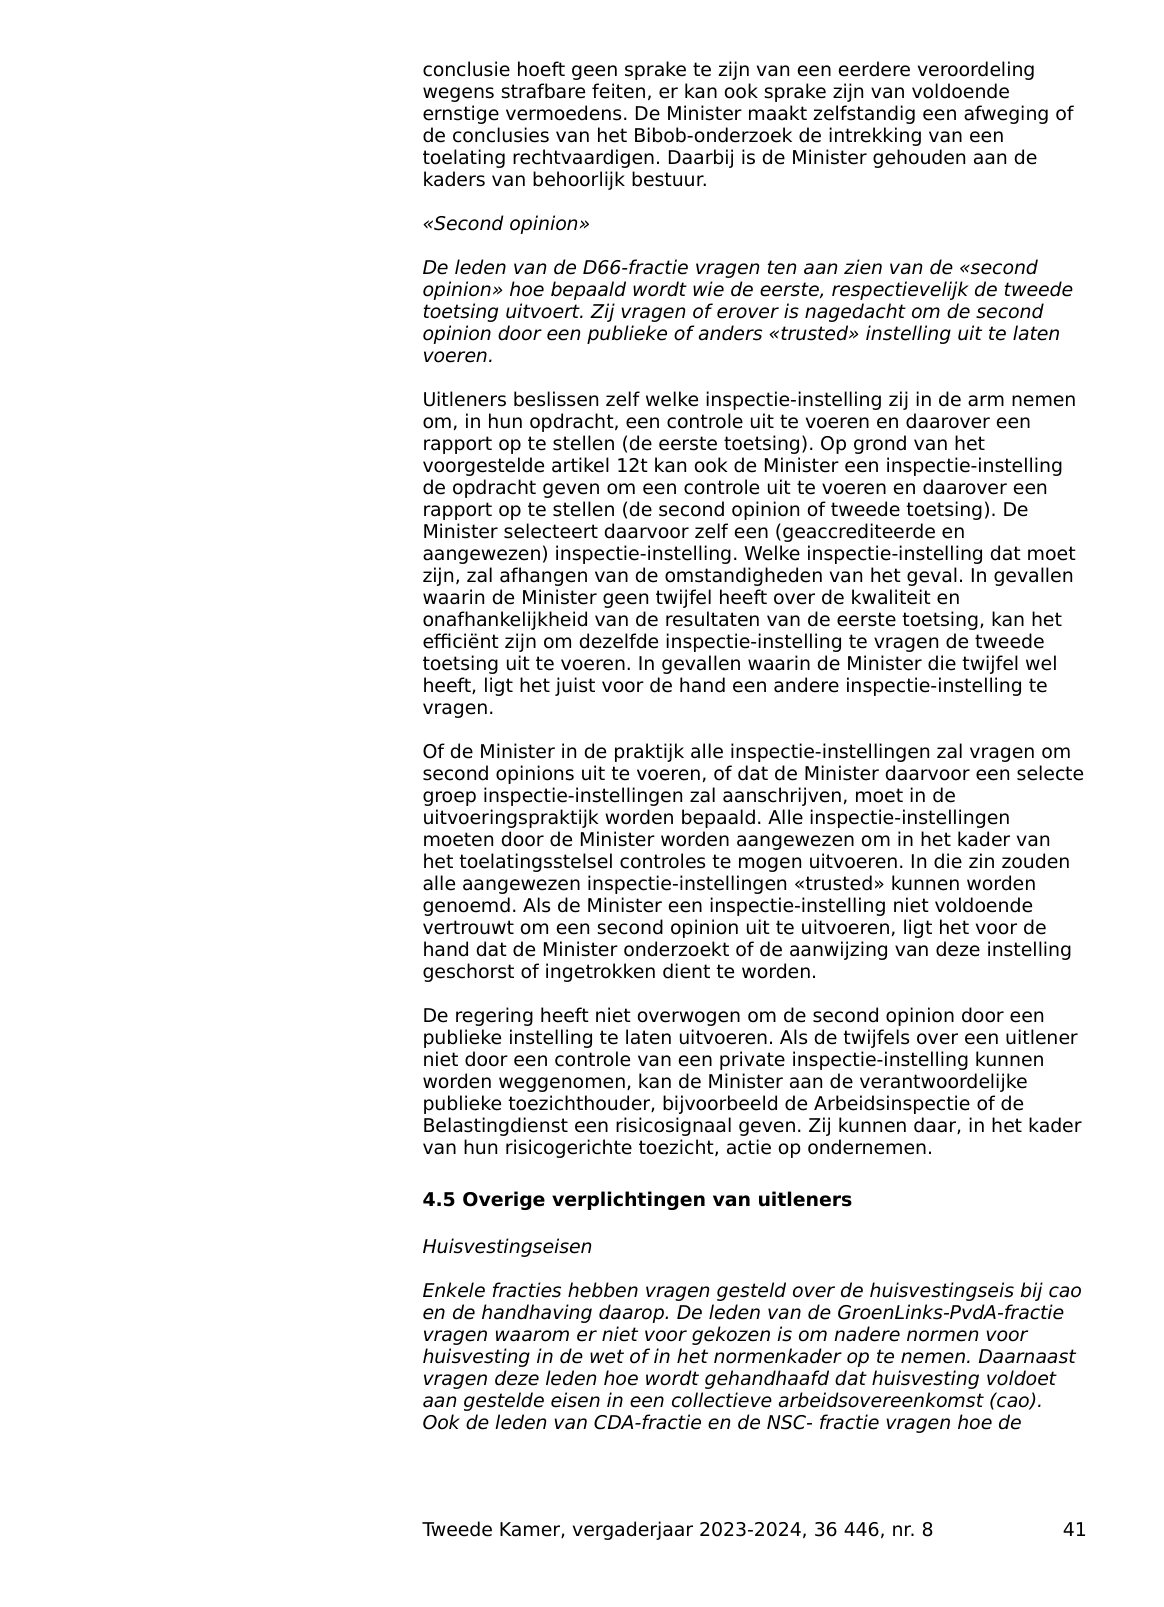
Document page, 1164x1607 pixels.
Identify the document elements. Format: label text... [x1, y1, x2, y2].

subtitle «Second opinion» [422, 213, 1087, 235]
text De regering heeft niet overwogen om de second opinion door een publieke instelling te laten uitvoeren. Als de twijfels over een uitlener niet door een controle van een private inspectie-instelling kunnen worden weggenomen, kan de Minister aan de verantwoordelijke publieke toezichthouder, bijvoorbeeld de Arbeidsinspectie of de Belastingdienst een risicosignaal geven. Zij kunnen daar, in het kader van hun risicogerichte toezicht, actie op ondernemen. [422, 1005, 1087, 1159]
subtitle 4.5 Overige verplichtingen van uitleners [422, 1189, 1087, 1211]
text conclusie hoeft geen sprake te zijn van een eerdere veroordeling wegens strafbare feiten, er kan ook sprake zijn van voldoende ernstige vermoedens. De Minister maakt zelfstandig een afweging of de conclusies van het Bibob-onderzoek de intrekking van een toelating rechtvaardigen. Daarbij is de Minister gehouden aan de kaders van behoorlijk bestuur. [422, 59, 1087, 191]
subtitle Huisvestingseisen [422, 1236, 1087, 1258]
text Enkele fracties hebben vragen gesteld over de huisvestingseis bij cao en de handhaving daarop. De leden van de GroenLinks-PvdA-fractie vragen waarom er niet voor gekozen is om nadere normen voor huisvesting in de wet of in het normenkader op te nemen. Daarnaast vragen deze leden hoe wordt gehandhaafd dat huisvesting voldoet aan gestelde eisen in een collectieve arbeidsovereenkomst (cao). Ook de leden van CDA-fractie en de NSC- fractie vragen hoe de [422, 1280, 1087, 1434]
text Of de Minister in de praktijk alle inspectie-instellingen zal vragen om second opinions uit te voeren, of dat de Minister daarvoor een selecte groep inspectie-instellingen zal aanschrijven, moet in de uitvoeringspraktijk worden bepaald. Alle inspectie-instellingen moeten door de Minister worden aangewezen om in het kader van het toelatingsstelsel controles te mogen uitvoeren. In die zin zouden alle aangewezen inspectie-instellingen «trusted» kunnen worden genoemd. Als de Minister een inspectie-instelling niet voldoende vertrouwt om een second opinion uit te uitvoeren, ligt het voor de hand dat de Minister onderzoekt of de aanwijzing van deze instelling geschorst of ingetrokken dient te worden. [422, 741, 1087, 983]
text Uitleners beslissen zelf welke inspectie-instelling zij in de arm nemen om, in hun opdracht, een controle uit te voeren en daarover een rapport op te stellen (de eerste toetsing). Op grond van het voorgestelde artikel 12t kan ook de Minister een inspectie-instelling de opdracht geven om een controle uit te voeren en daarover een rapport op te stellen (de second opinion of tweede toetsing). De Minister selecteert daarvoor zelf een (geaccrediteerde en aangewezen) inspectie-instelling. Welke inspectie-instelling dat moet zijn, zal afhangen van de omstandigheden van het geval. In gevallen waarin de Minister geen twijfel heeft over de kwaliteit en onafhankelijkheid van de resultaten van de eerste toetsing, kan het efficiënt zijn om dezelfde inspectie-instelling te vragen de tweede toetsing uit te voeren. In gevallen waarin de Minister die twijfel wel heeft, ligt het juist voor de hand een andere inspectie-instelling te vragen. [422, 389, 1087, 719]
text De leden van de D66-fractie vragen ten aan zien van de «second opinion» hoe bepaald wordt wie de eerste, respectievelijk de tweede toetsing uitvoert. Zij vragen of erover is nagedacht om de second opinion door een publieke of anders «trusted» instelling uit te laten voeren. [422, 257, 1087, 367]
